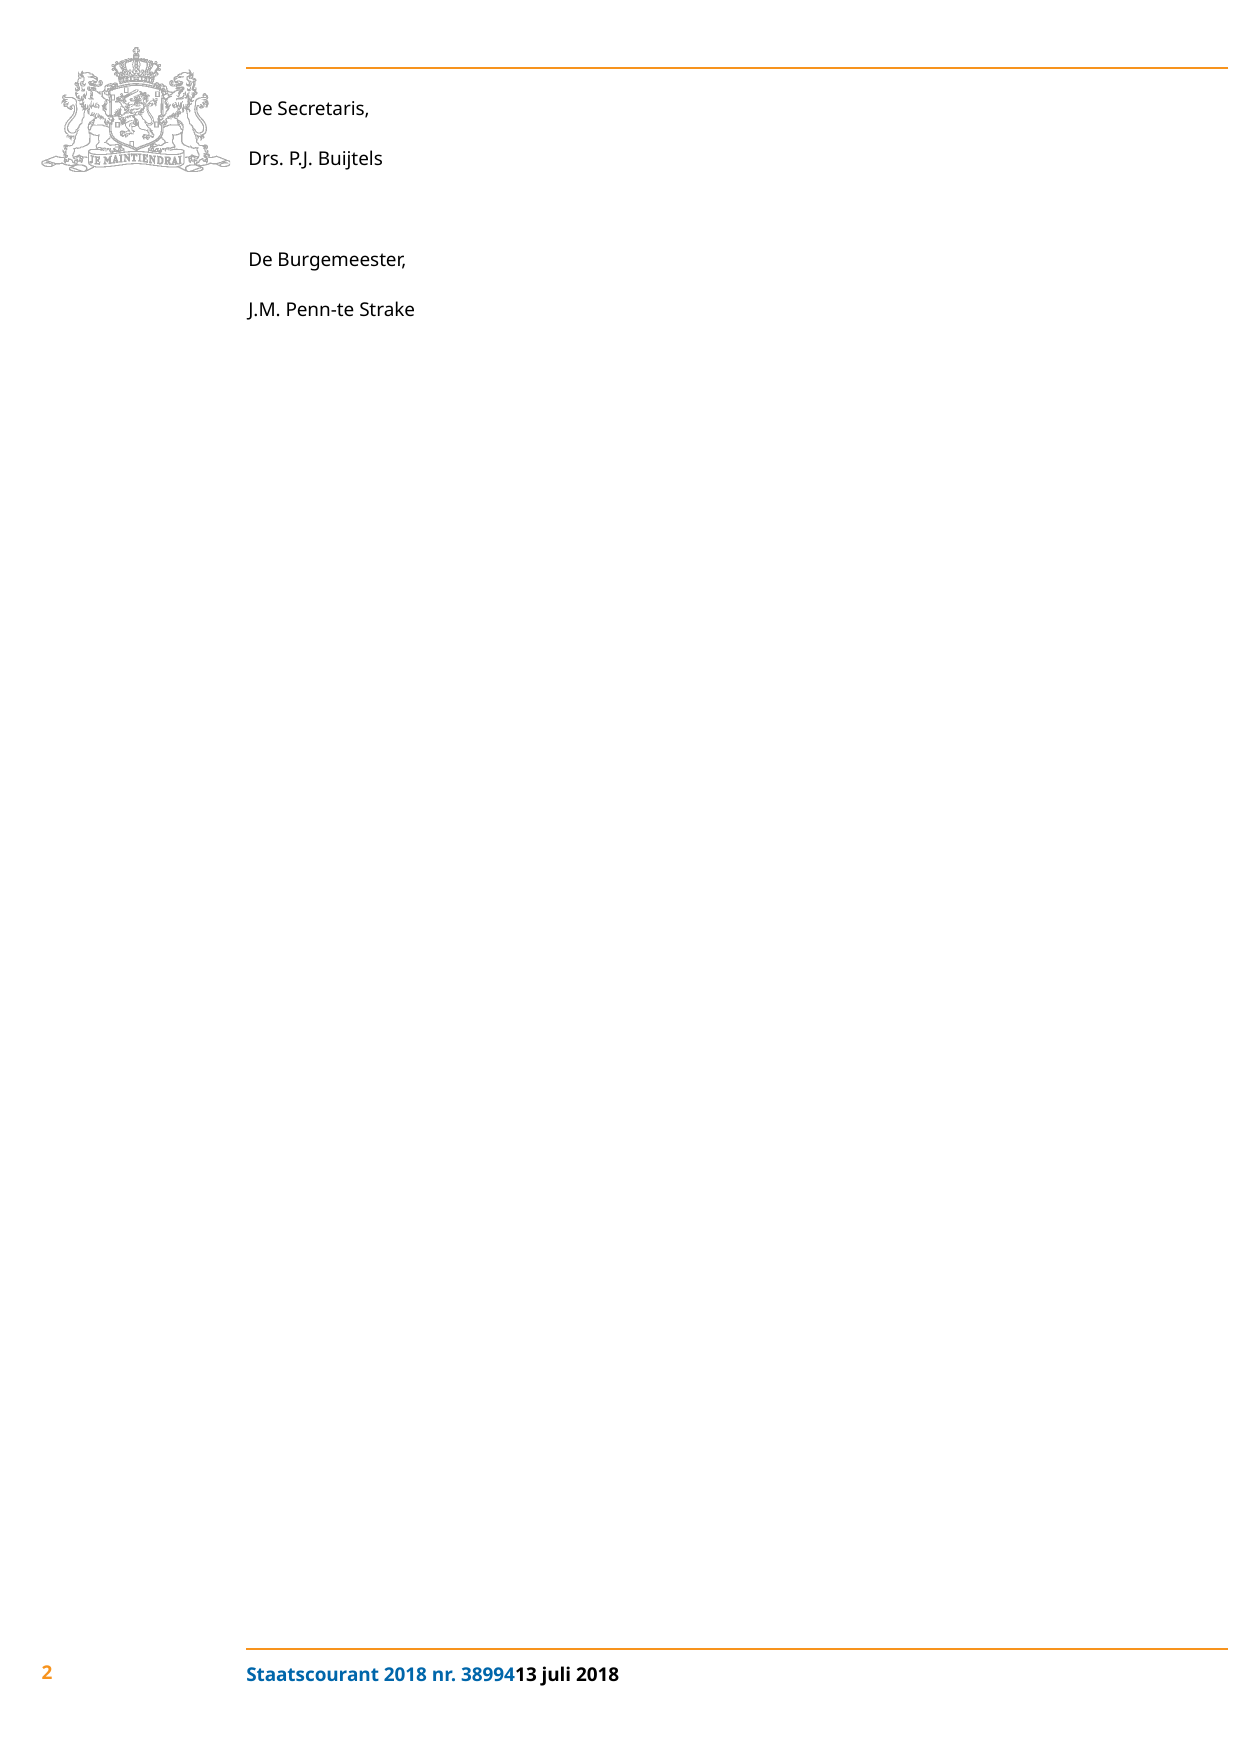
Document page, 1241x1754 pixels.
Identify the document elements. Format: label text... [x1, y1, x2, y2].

text De Secretaris, [248, 95, 1152, 121]
text Drs. P.J. Buijtels [248, 145, 1152, 171]
picture [41, 47, 231, 172]
text De Burgemeester, [248, 246, 1152, 272]
text J.M. Penn-te Strake [248, 296, 1152, 322]
